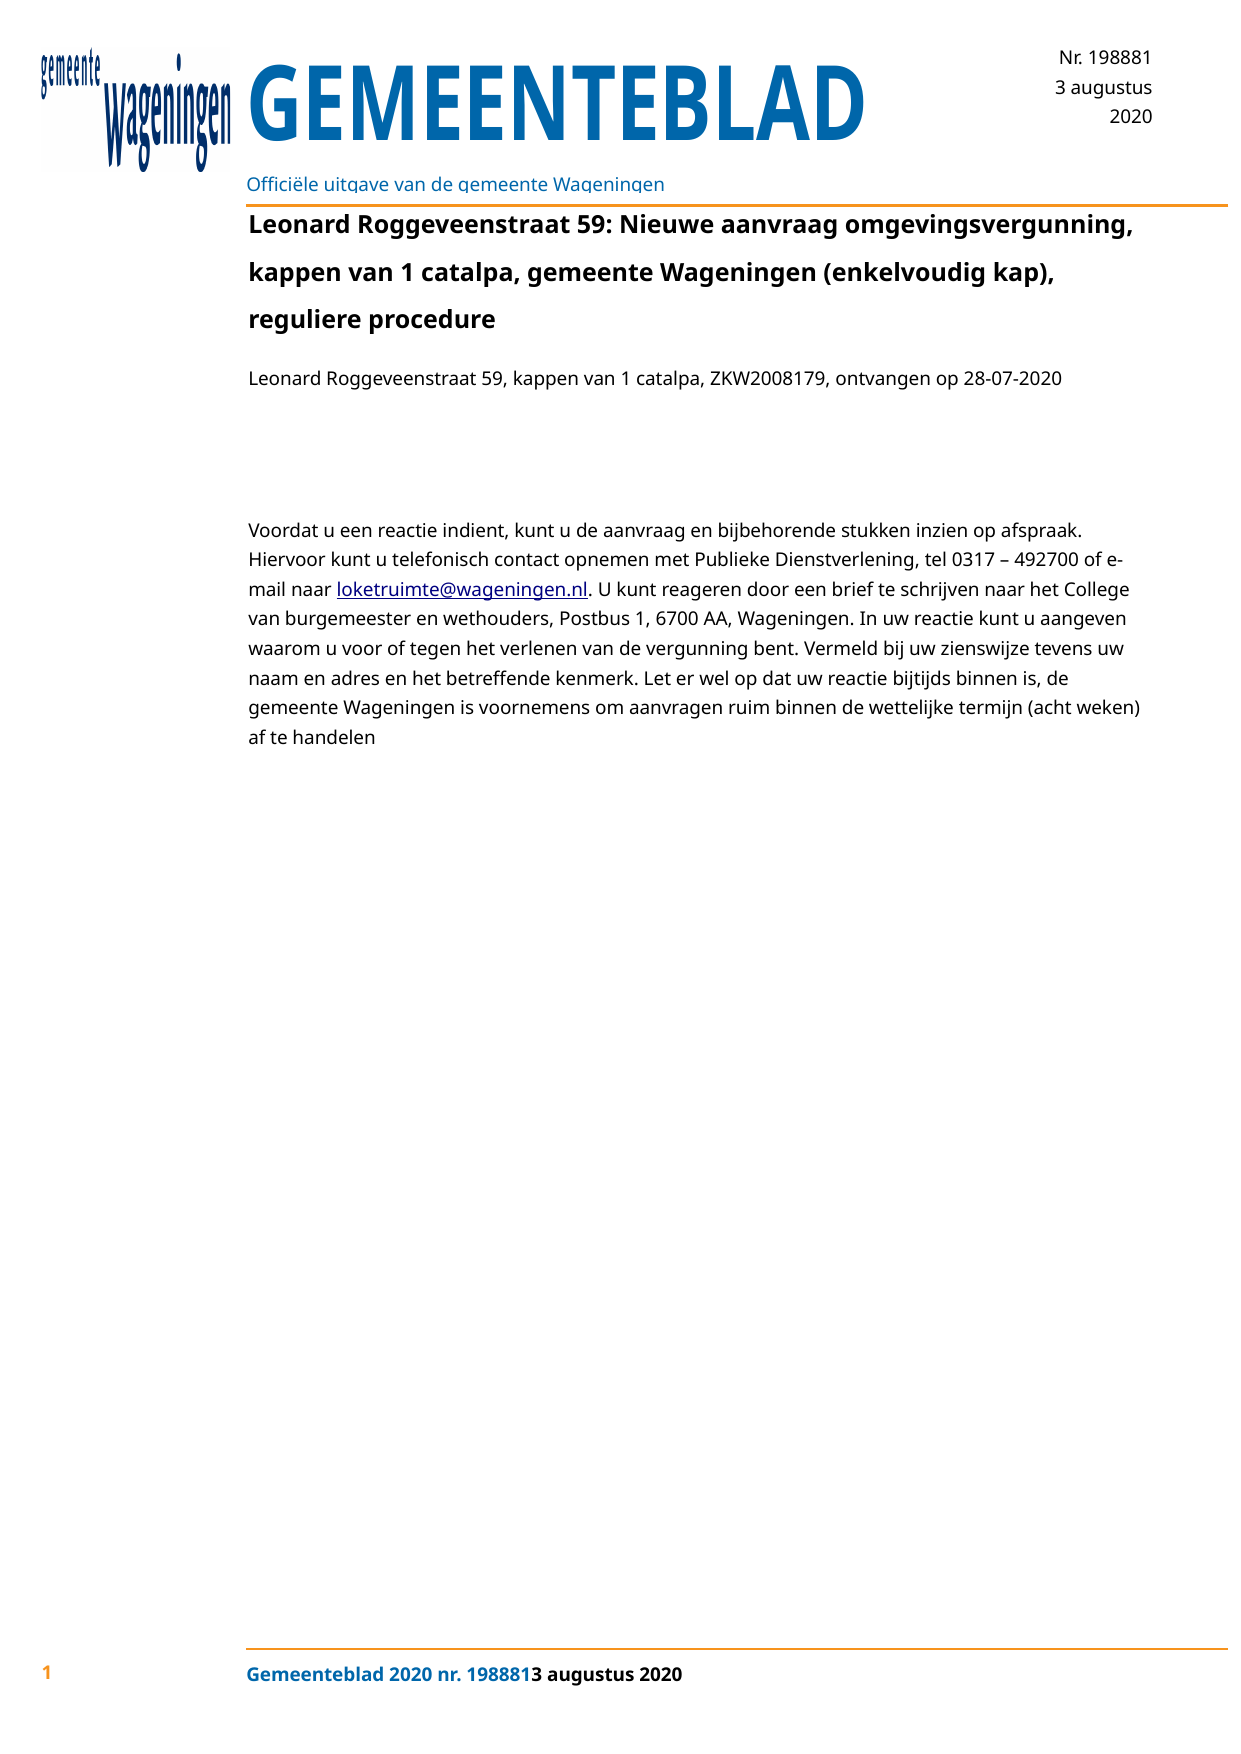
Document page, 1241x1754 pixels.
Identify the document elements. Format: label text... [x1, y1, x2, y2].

picture [41, 47, 231, 172]
text Leonard Roggeveenstraat 59, kappen van 1 catalpa, ZKW2008179, ontvangen op 28-07-2020 [248, 366, 1152, 391]
text Leonard Roggeveenstraat 59: Nieuwe aanvraag omgevingsvergunning, kappen van 1 catalpa, gemeente Wageningen (enkelvoudig kap), reguliere procedure [248, 207, 1152, 336]
text Voordat u een reactie indient, kunt u de aanvraag en bijbehorende stukken inzien op afspraak. Hiervoor kunt u telefonisch contact opnemen met Publieke Dienstverlening, tel 0317 – 492700 of e-mail naar loketruimte@wageningen.nl. U kunt reageren door een brief te schrijven naar het College van burgemeester en wethouders, Postbus 1, 6700 AA, Wageningen. In uw reactie kunt u aangeven waarom u voor of tegen het verlenen van de vergunning bent. Vermeld bij uw zienswijze tevens uw naam en adres en het betreffende kenmerk. Let er wel op dat uw reactie bijtijds binnen is, de gemeente Wageningen is voornemens om aanvragen ruim binnen de wettelijke termijn (acht weken) af te handelen [248, 517, 1152, 749]
